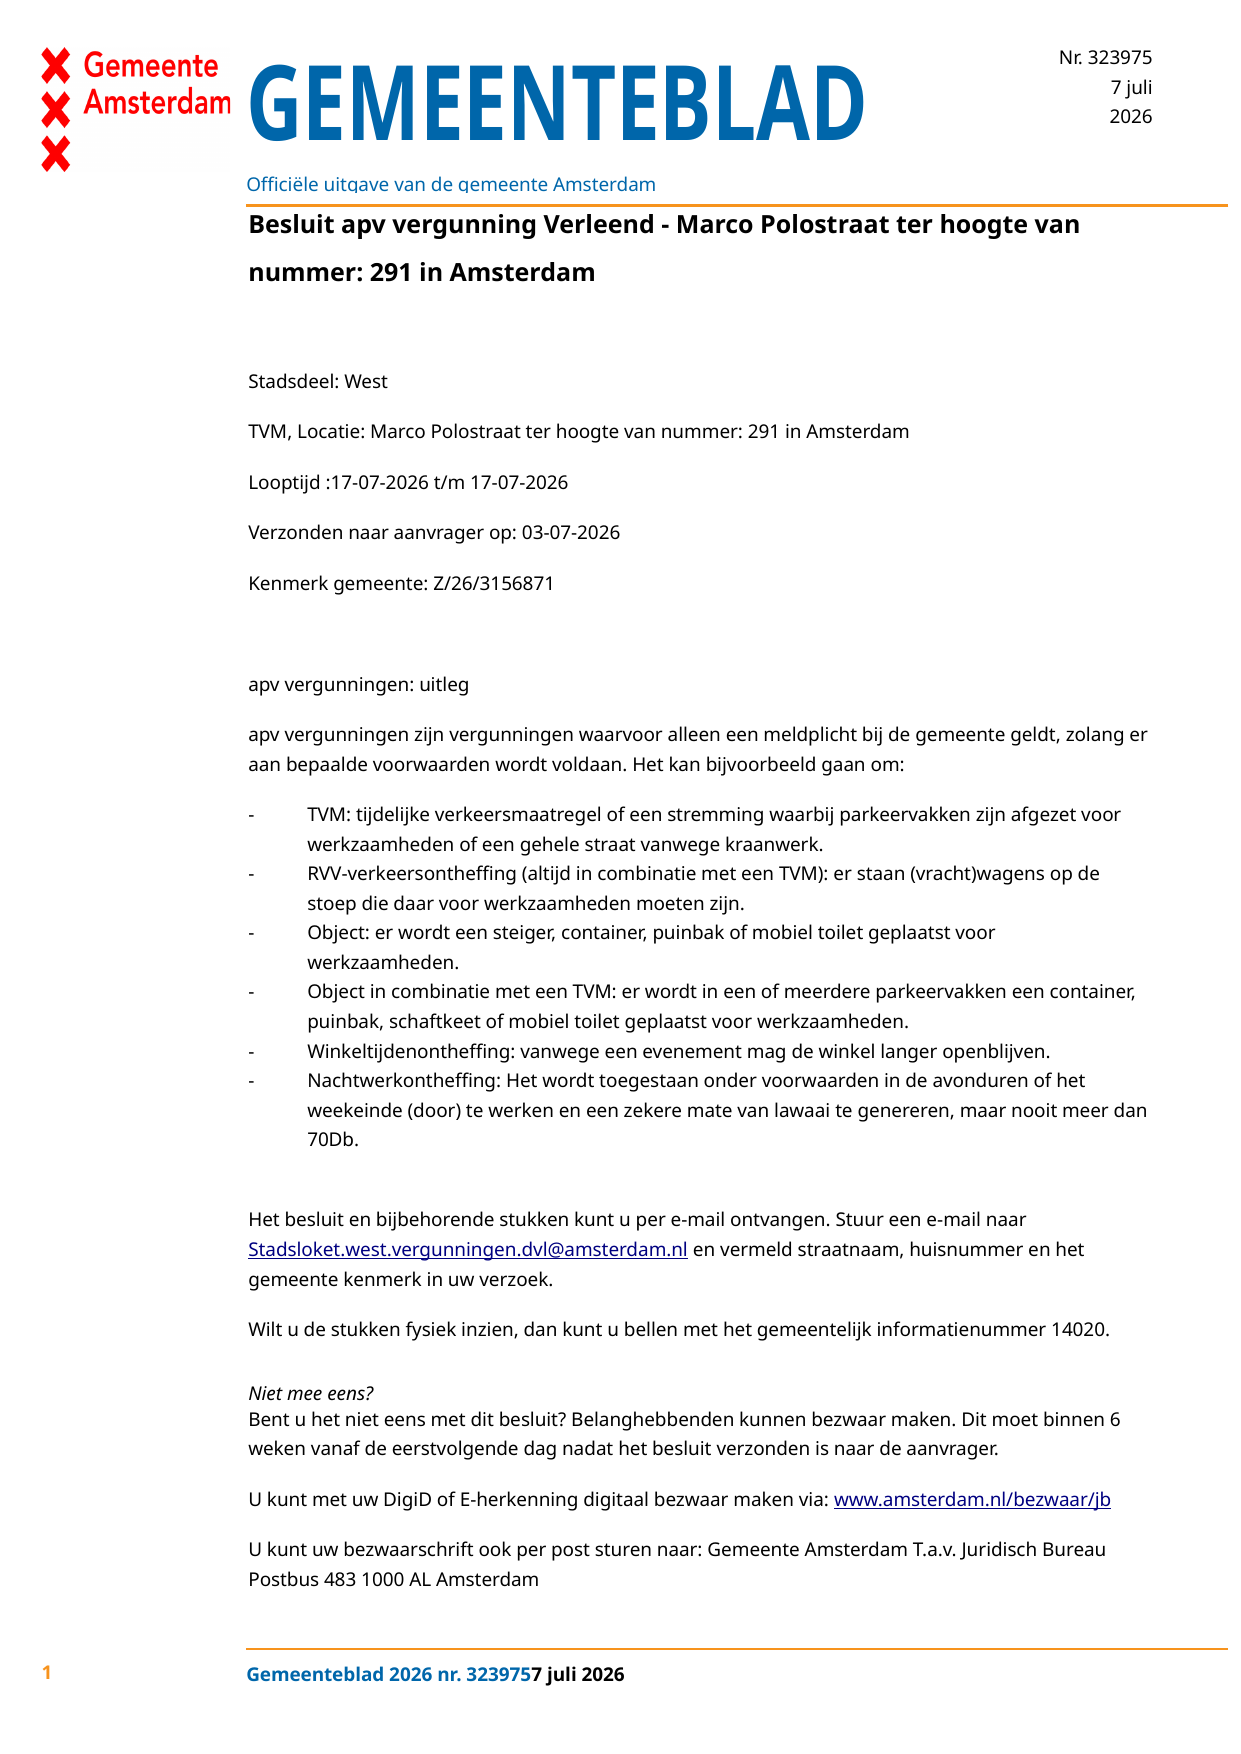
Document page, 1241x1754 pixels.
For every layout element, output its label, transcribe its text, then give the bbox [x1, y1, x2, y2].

text Verzonden naar aanvrager op: 03-07-2026 [248, 519, 1152, 545]
list Nachtwerkontheffing: Het wordt toegestaan onder voorwaarden in de avonduren of het weekeinde (door) te werken en een zekere mate van lawaai te genereren, maar nooit meer dan 70Db. [248, 1067, 1152, 1152]
text apv vergunningen: uitleg [248, 671, 1152, 697]
picture [41, 47, 231, 172]
list Object: er wordt een steiger, container, puinbak of mobiel toilet geplaatst voor werkzaamheden. [248, 919, 1152, 975]
list Object in combinatie met een TVM: er wordt in een of meerdere parkeervakken een container, puinbak, schaftkeet of mobiel toilet geplaatst voor werkzaamheden. [248, 979, 1152, 1034]
text Niet mee eens? [248, 1380, 1152, 1406]
text apv vergunningen zijn vergunningen waarvoor alleen een meldplicht bij de gemeente geldt, zolang er aan bepaalde voorwaarden wordt voldaan. Het kan bijvoorbeeld gaan om: [248, 721, 1152, 777]
text Stadsdeel: West [248, 368, 1152, 394]
text Wilt u de stukken fysiek inzien, dan kunt u bellen met het gemeentelijk informatienummer 14020. [248, 1316, 1152, 1342]
list Winkeltijdenontheffing: vanwege een evenement mag de winkel langer openblijven. [248, 1038, 1152, 1064]
text U kunt uw bezwaarschrift ook per post sturen naar: Gemeente Amsterdam T.a.v. Juridisch Bureau Postbus 483 1000 AL Amsterdam [248, 1536, 1152, 1592]
text Kenmerk gemeente: Z/26/3156871 [248, 570, 1152, 596]
text Bent u het niet eens met dit besluit? Belanghebbenden kunnen bezwaar maken. Dit moet binnen 6 weken vanaf de eerstvolgende dag nadat het besluit verzonden is naar de aanvrager. [248, 1406, 1152, 1461]
text TVM, Locatie: Marco Polostraat ter hoogte van nummer: 291 in Amsterdam [248, 419, 1152, 444]
list RVV-verkeersontheffing (altijd in combinatie met een TVM): er staan (vracht)wagens op de stoep die daar voor werkzaamheden moeten zijn. [248, 860, 1152, 916]
text U kunt met uw DigiD of E-herkenning digitaal bezwaar maken via: www.amsterdam.nl/bezwaar/jb [248, 1486, 1152, 1512]
text Besluit apv vergunning Verleend - Marco Polostraat ter hoogte van nummer: 291 in Amsterdam [248, 207, 1152, 288]
text Het besluit en bijbehorende stukken kunt u per e-mail ontvangen. Stuur een e-mail naar Stadsloket.west.vergunningen.dvl@amsterdam.nl en vermeld straatnaam, huisnummer en het gemeente kenmerk in uw verzoek. [248, 1207, 1152, 1292]
text Looptijd :17-07-2026 t/m 17-07-2026 [248, 469, 1152, 495]
list TVM: tijdelijke verkeersmaatregel of een stremming waarbij parkeervakken zijn afgezet voor werkzaamheden of een gehele straat vanwege kraanwerk. [248, 801, 1152, 857]
